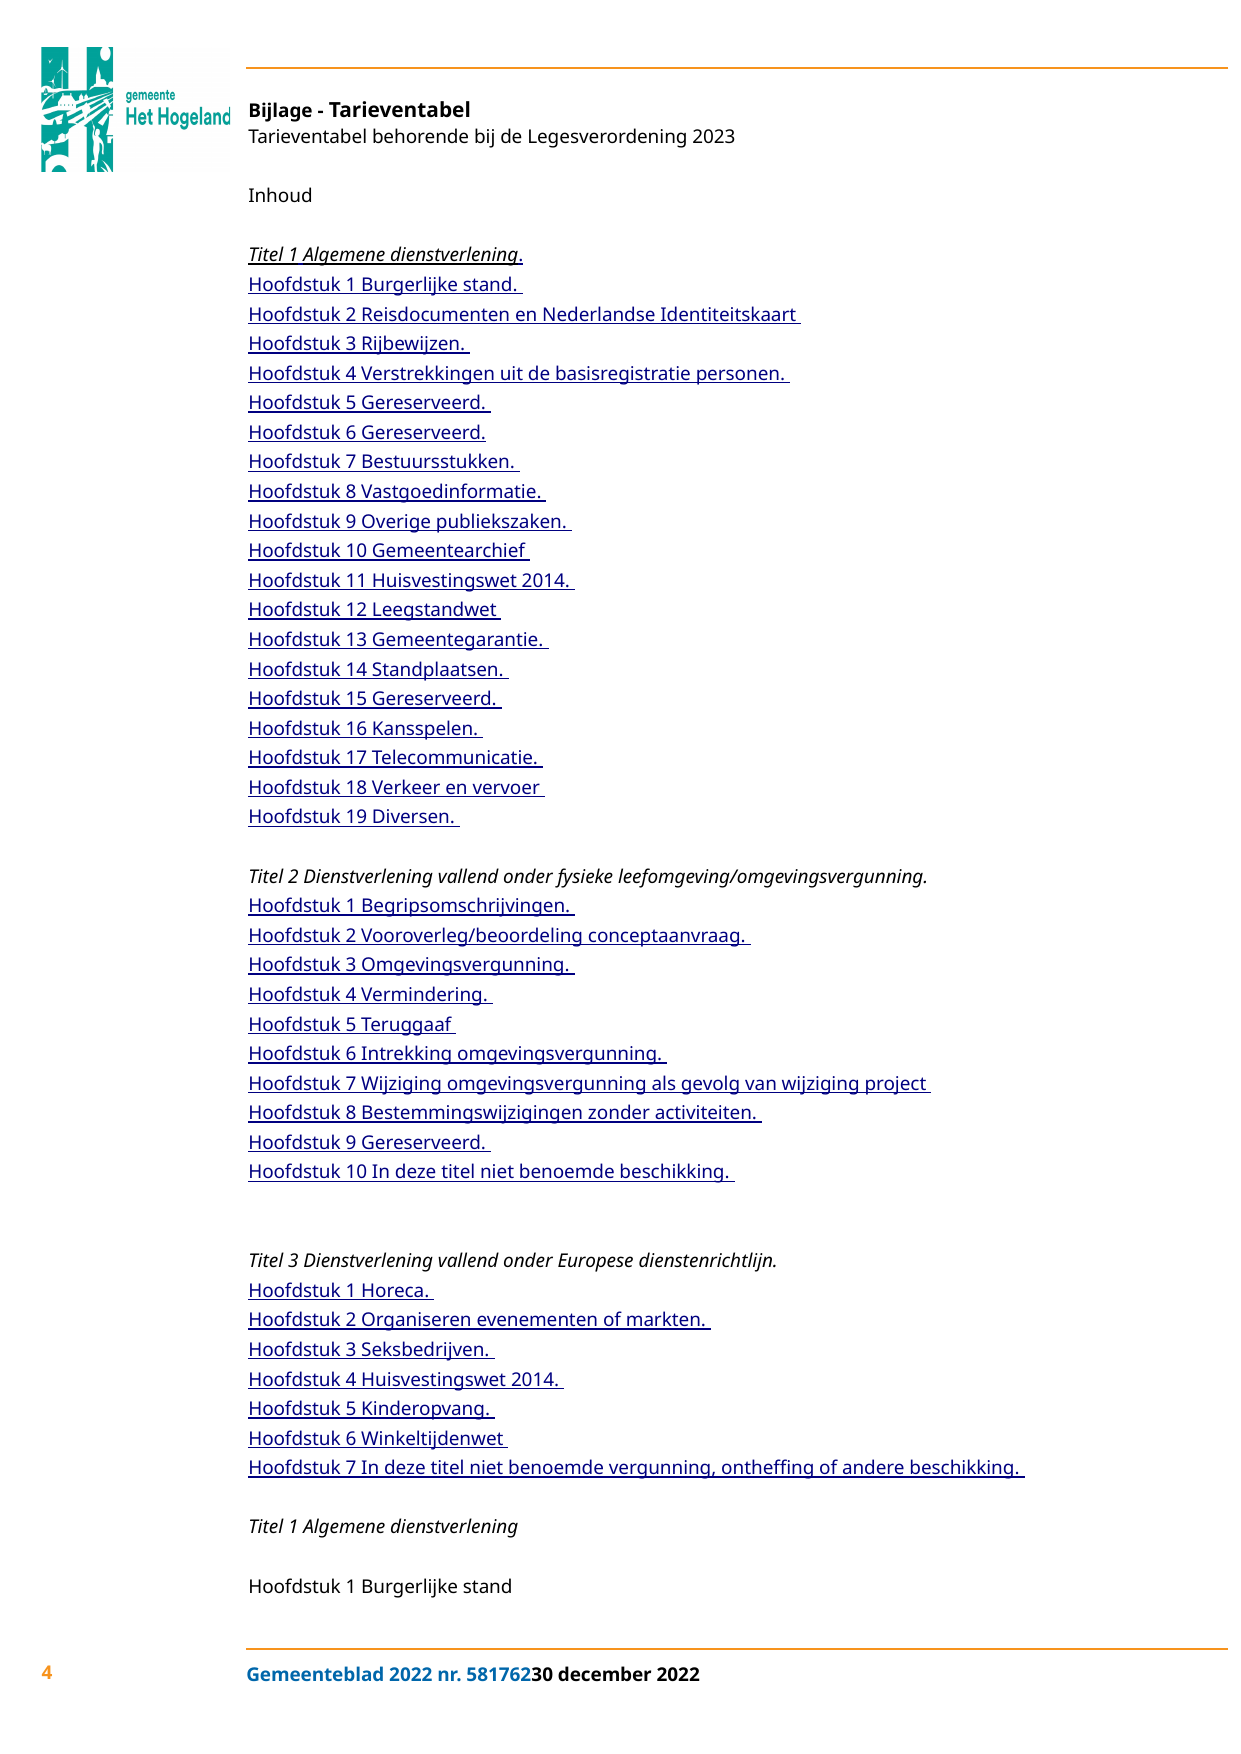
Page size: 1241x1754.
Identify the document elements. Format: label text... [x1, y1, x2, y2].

text Titel 1 Algemene dienstverlening. [248, 242, 1152, 267]
text Hoofdstuk 11 Huisvestingswet 2014. [248, 567, 1152, 593]
text Hoofdstuk 10 In deze titel niet benoemde beschikking. [248, 1159, 1152, 1184]
text Hoofdstuk 9 Gereserveerd. [248, 1129, 1152, 1155]
text Hoofdstuk 13 Gemeentegarantie. [248, 626, 1152, 652]
text Hoofdstuk 2 Vooroverleg/beoordeling conceptaanvraag. [248, 922, 1152, 948]
text Hoofdstuk 4 Vermindering. [248, 981, 1152, 1007]
text Hoofdstuk 14 Standplaatsen. [248, 656, 1152, 682]
text Titel 1 Algemene dienstverlening [248, 1514, 1152, 1539]
text Titel 3 Dienstverlening vallend onder Europese dienstenrichtlijn. [248, 1247, 1152, 1273]
text Hoofdstuk 4 Verstrekkingen uit de basisregistratie personen. [248, 360, 1152, 386]
text Hoofdstuk 2 Organiseren evenementen of markten. [248, 1307, 1152, 1332]
text Hoofdstuk 1 Begripsomschrijvingen. [248, 892, 1152, 918]
text Hoofdstuk 5 Gereserveerd. [248, 389, 1152, 415]
text Hoofdstuk 3 Seksbedrijven. [248, 1336, 1152, 1362]
text Hoofdstuk 5 Kinderopvang. [248, 1395, 1152, 1421]
text Hoofdstuk 8 Bestemmingswijzigingen zonder activiteiten. [248, 1099, 1152, 1125]
text Hoofdstuk 6 Winkeltijdenwet [248, 1425, 1152, 1451]
picture [41, 47, 231, 172]
text Hoofdstuk 3 Rijbewijzen. [248, 330, 1152, 356]
text Hoofdstuk 1 Burgerlijke stand. [248, 271, 1152, 297]
text Hoofdstuk 7 Wijziging omgevingsvergunning als gevolg van wijziging project [248, 1070, 1152, 1096]
text Inhoud [248, 182, 1152, 208]
text Bijlage - Tarieventabel [248, 95, 1152, 123]
text Hoofdstuk 19 Diversen. [248, 804, 1152, 829]
text Tarieventabel behorende bij de Legesverordening 2023 [248, 123, 1152, 149]
text Hoofdstuk 4 Huisvestingswet 2014. [248, 1366, 1152, 1392]
text Hoofdstuk 7 In deze titel niet benoemde vergunning, ontheffing of andere beschikking. [248, 1454, 1152, 1480]
text Hoofdstuk 9 Overige publiekszaken. [248, 508, 1152, 534]
text Hoofdstuk 17 Telecommunicatie. [248, 744, 1152, 770]
text Hoofdstuk 8 Vastgoedinformatie. [248, 478, 1152, 504]
text Hoofdstuk 5 Teruggaaf [248, 1011, 1152, 1037]
text Hoofdstuk 3 Omgevingsvergunning. [248, 952, 1152, 977]
text Hoofdstuk 6 Intrekking omgevingsvergunning. [248, 1040, 1152, 1066]
text Hoofdstuk 7 Bestuursstukken. [248, 449, 1152, 474]
text Hoofdstuk 2 Reisdocumenten en Nederlandse Identiteitskaart [248, 301, 1152, 327]
text Hoofdstuk 6 Gereserveerd. [248, 419, 1152, 445]
text Titel 2 Dienstverlening vallend onder fysieke leefomgeving/omgevingsvergunning. [248, 863, 1152, 889]
text Hoofdstuk 1 Burgerlijke stand [248, 1573, 1152, 1599]
text Hoofdstuk 1 Horeca. [248, 1277, 1152, 1303]
text Hoofdstuk 18 Verkeer en vervoer [248, 774, 1152, 800]
text Hoofdstuk 10 Gemeentearchief [248, 537, 1152, 563]
text Hoofdstuk 16 Kansspelen. [248, 715, 1152, 741]
text Hoofdstuk 12 Leegstandwet [248, 597, 1152, 622]
text Hoofdstuk 15 Gereserveerd. [248, 685, 1152, 711]
